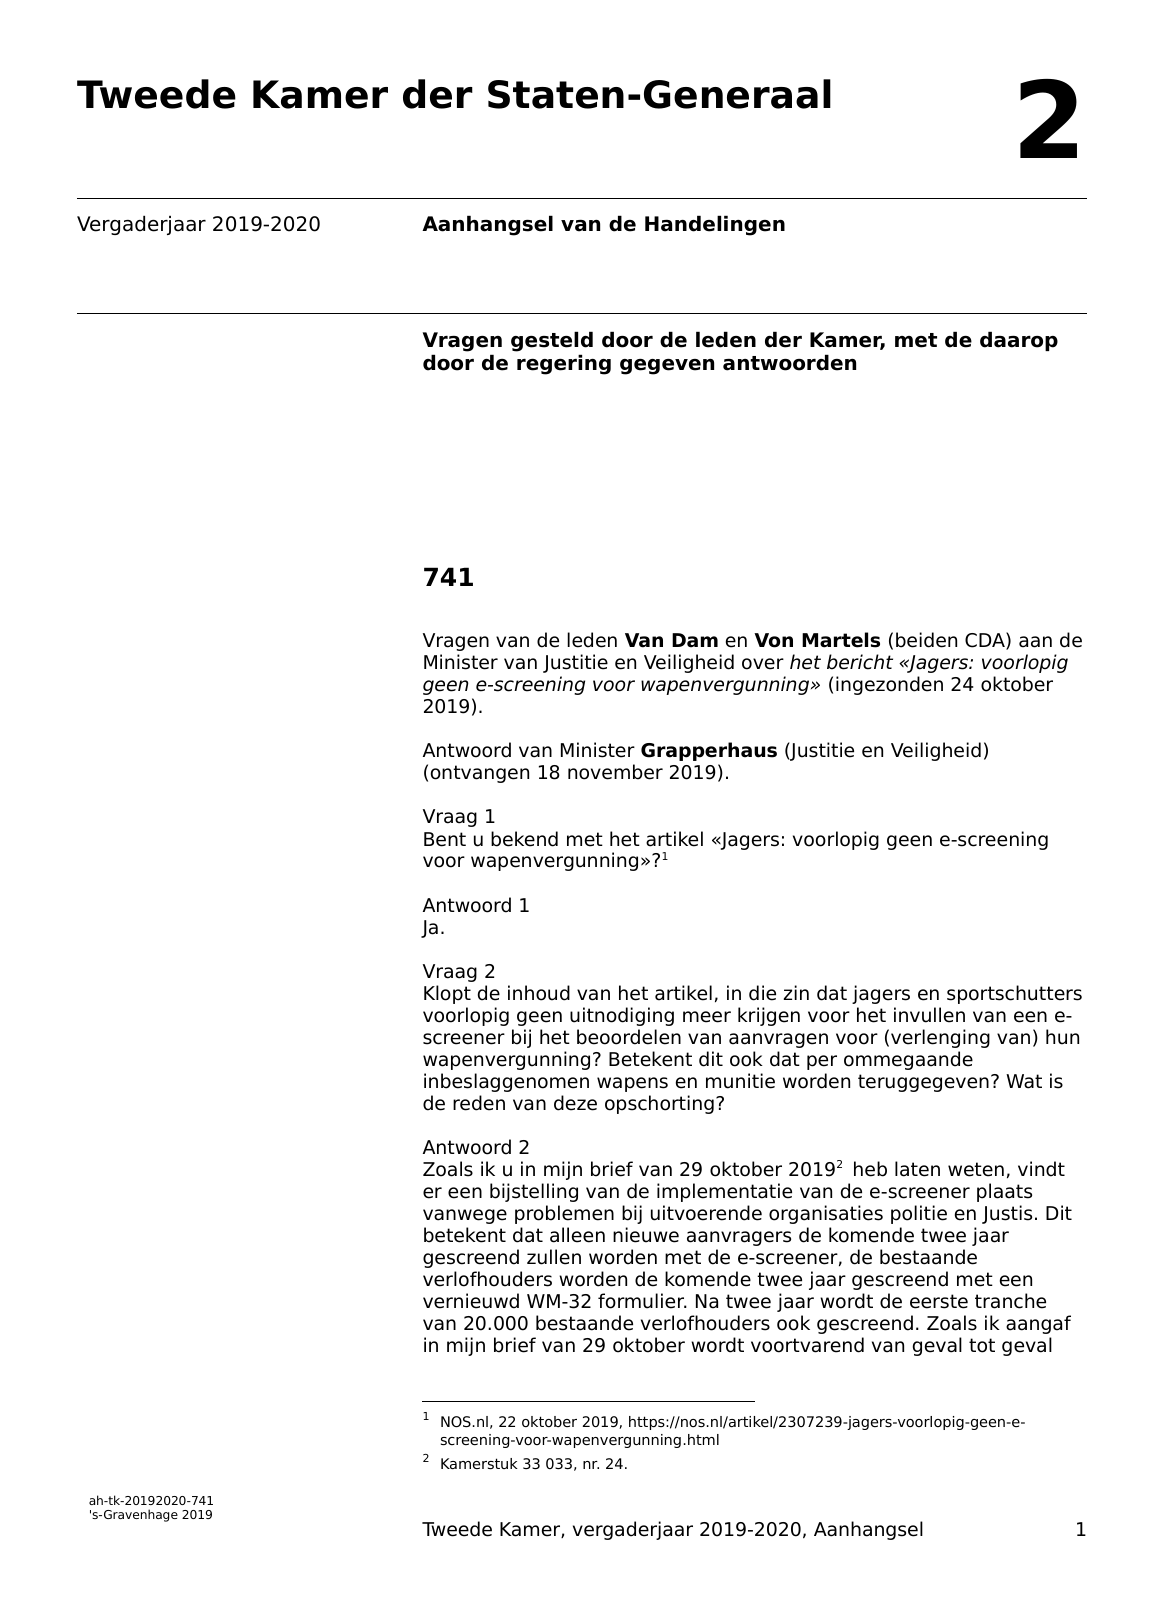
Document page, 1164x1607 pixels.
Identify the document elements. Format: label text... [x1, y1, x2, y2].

text Antwoord van Minister Grapperhaus (Justitie en Veiligheid) (ontvangen 18 november 2019). [422, 740, 1087, 784]
text Zoals ik u in mijn brief van 29 oktober 2019 heb laten weten, vindt er een bijstelling van de implementatie van de e-screener plaats vanwege problemen bij uitvoerende organisaties politie en Justis. Dit betekent dat alleen nieuwe aanvragers de komende twee jaar gescreend zullen worden met de e-screener, de bestaande verlofhouders worden de komende twee jaar gescreend met een vernieuwd WM-32 formulier. Na twee jaar wordt de eerste tranche van 20.000 bestaande verlofhouders ook gescreend. Zoals ik aangaf in mijn brief van 29 oktober wordt voortvarend van geval tot geval [422, 1159, 1087, 1357]
text 's-Gravenhage 2019 [88, 1508, 323, 1522]
text Kamerstuk 33 033, nr. 24. [422, 1452, 1087, 1474]
text NOS.nl, 22 oktober 2019, https://nos.nl/artikel/2307239-jagers-voorlopig-geen-e-screening-voor-wapenvergunning.html [422, 1410, 1087, 1449]
table_header Tweede Kamer der Staten-Generaal [77, 59, 886, 198]
text Vragen van de leden Van Dam en Von Martels (beiden CDA) aan de Minister van Justitie en Veiligheid over het bericht «Jagers: voorlopig geen e-screening voor wapenvergunning» (ingezonden 24 oktober 2019). [422, 630, 1087, 718]
text Antwoord 2 [422, 1137, 1087, 1159]
table_cell Aanhangsel van de Handelingen [422, 199, 1087, 313]
table_cell Vergaderjaar 2019-2020 [77, 199, 422, 313]
text Antwoord 1 [422, 894, 1087, 917]
table_cell [77, 314, 422, 375]
text ah-tk-20192020-741 [88, 1494, 323, 1508]
table_header 2 [886, 59, 1087, 198]
text Vraag 2 [422, 961, 1087, 983]
text 741 [422, 563, 1087, 592]
text Vraag 1 [422, 806, 1087, 828]
table_cell Vragen gesteld door de leden der Kamer, met de daarop door de regering gegeven antwoorden [422, 314, 1087, 375]
text Klopt de inhoud van het artikel, in die zin dat jagers en sportschutters voorlopig geen uitnodiging meer krijgen voor het invullen van een e-screener bij het beoordelen van aanvragen voor (verlenging van) hun wapenvergunning? Betekent dit ook dat per ommegaande inbeslaggenomen wapens en munitie worden teruggegeven? Wat is de reden van deze opschorting? [422, 983, 1087, 1114]
text Bent u bekend met het artikel «Jagers: voorlopig geen e-screening voor wapenvergunning»? [422, 828, 1087, 872]
text Ja. [422, 917, 1087, 938]
